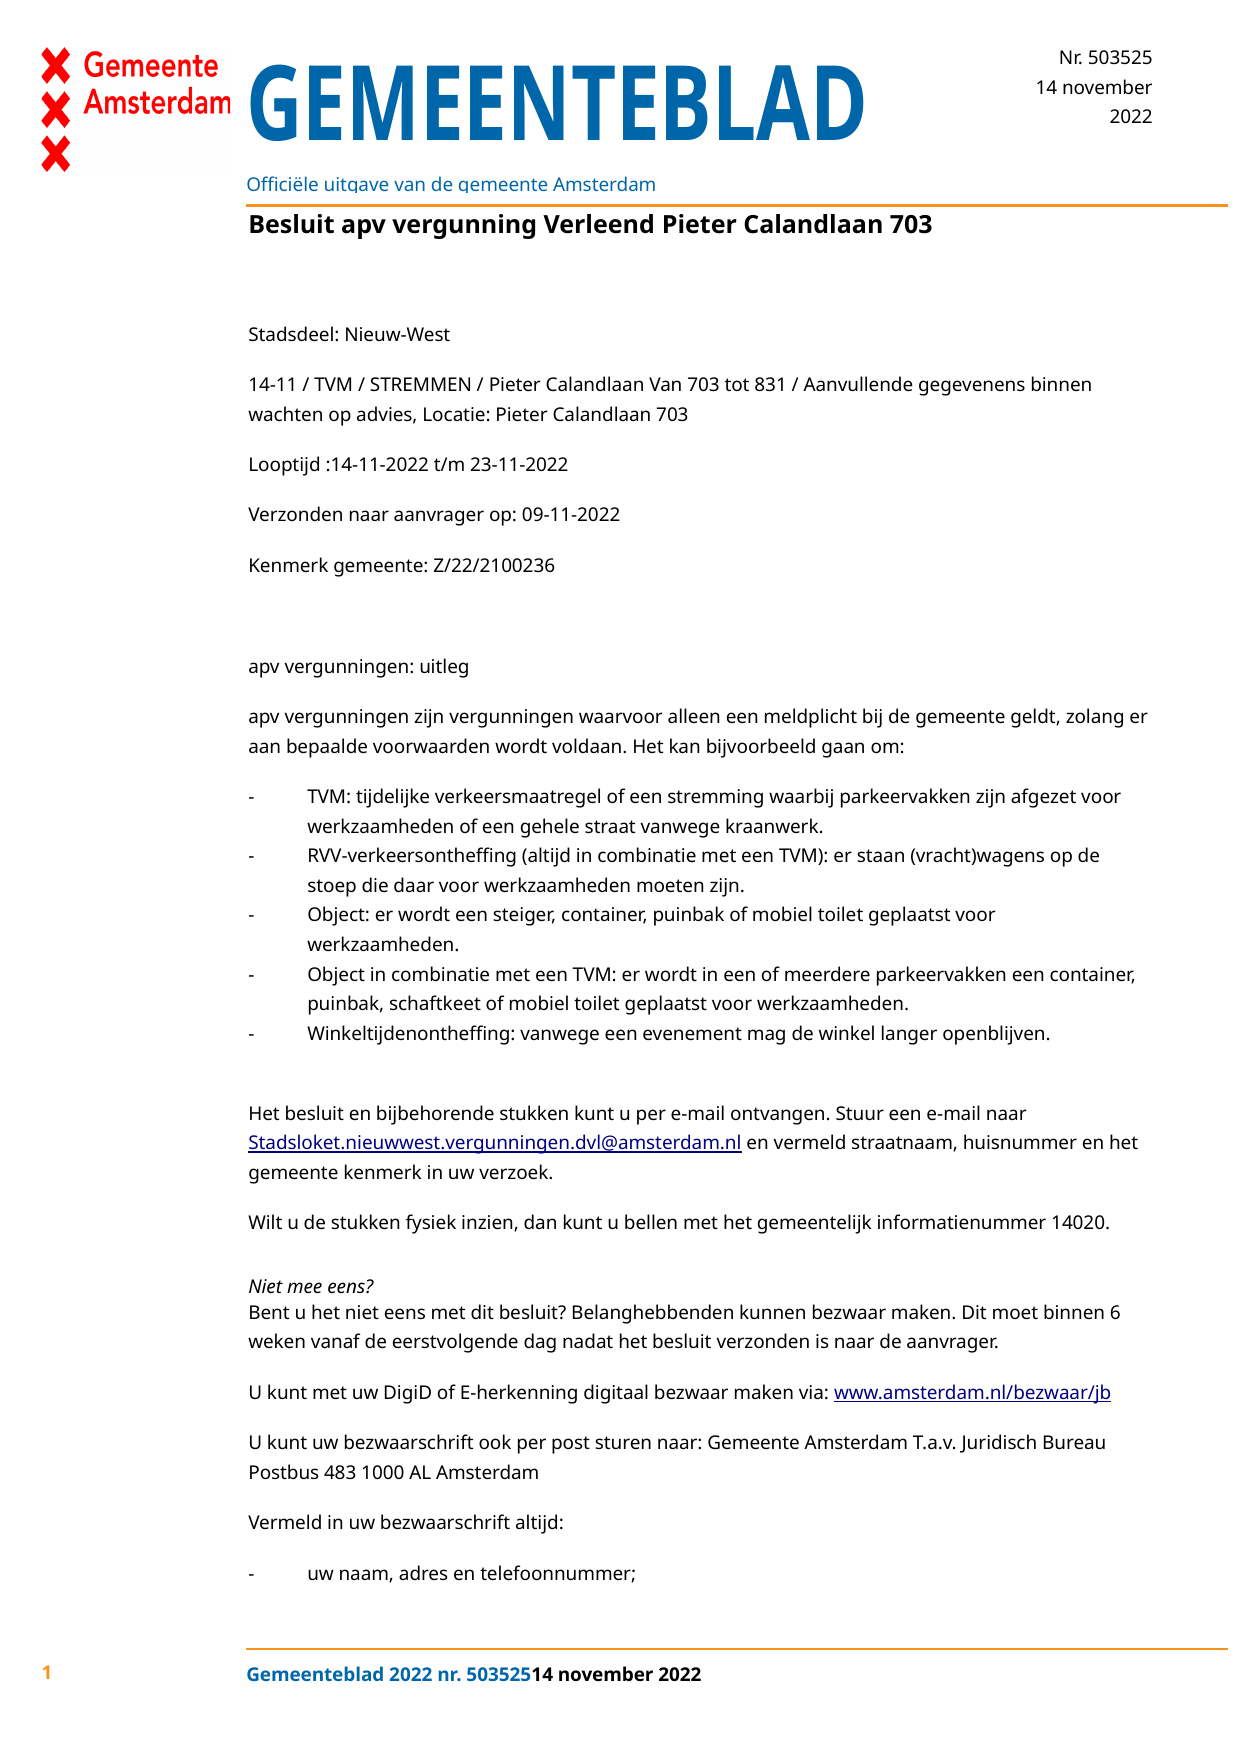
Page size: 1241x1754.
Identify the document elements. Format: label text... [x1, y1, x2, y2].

text Kenmerk gemeente: Z/22/2100236 [248, 552, 1152, 578]
text Niet mee eens? [248, 1273, 1152, 1299]
list Object in combinatie met een TVM: er wordt in een of meerdere parkeervakken een container, puinbak, schaftkeet of mobiel toilet geplaatst voor werkzaamheden. [248, 961, 1152, 1016]
text Vermeld in uw bezwaarschrift altijd: [248, 1509, 1152, 1535]
picture [41, 47, 231, 172]
text apv vergunningen zijn vergunningen waarvoor alleen een meldplicht bij de gemeente geldt, zolang er aan bepaalde voorwaarden wordt voldaan. Het kan bijvoorbeeld gaan om: [248, 703, 1152, 758]
list RVV-verkeersontheffing (altijd in combinatie met een TVM): er staan (vracht)wagens op de stoep die daar voor werkzaamheden moeten zijn. [248, 842, 1152, 898]
text Looptijd :14-11-2022 t/m 23-11-2022 [248, 451, 1152, 477]
list Winkeltijdenontheffing: vanwege een evenement mag de winkel langer openblijven. [248, 1020, 1152, 1046]
text apv vergunningen: uitleg [248, 653, 1152, 678]
text U kunt uw bezwaarschrift ook per post sturen naar: Gemeente Amsterdam T.a.v. Juridisch Bureau Postbus 483 1000 AL Amsterdam [248, 1429, 1152, 1485]
text Stadsdeel: Nieuw-West [248, 321, 1152, 346]
text Besluit apv vergunning Verleend Pieter Calandlaan 703 [248, 207, 1152, 241]
text Bent u het niet eens met dit besluit? Belanghebbenden kunnen bezwaar maken. Dit moet binnen 6 weken vanaf de eerstvolgende dag nadat het besluit verzonden is naar de aanvrager. [248, 1299, 1152, 1354]
text Het besluit en bijbehorende stukken kunt u per e-mail ontvangen. Stuur een e-mail naar Stadsloket.nieuwwest.vergunningen.dvl@amsterdam.nl en vermeld straatnaam, huisnummer en het gemeente kenmerk in uw verzoek. [248, 1100, 1152, 1185]
list uw naam, adres en telefoonnummer; [248, 1560, 1152, 1586]
list Object: er wordt een steiger, container, puinbak of mobiel toilet geplaatst voor werkzaamheden. [248, 902, 1152, 957]
list TVM: tijdelijke verkeersmaatregel of een stremming waarbij parkeervakken zijn afgezet voor werkzaamheden of een gehele straat vanwege kraanwerk. [248, 783, 1152, 838]
text Verzonden naar aanvrager op: 09-11-2022 [248, 502, 1152, 527]
text Wilt u de stukken fysiek inzien, dan kunt u bellen met het gemeentelijk informatienummer 14020. [248, 1209, 1152, 1235]
text 14-11 / TVM / STREMMEN / Pieter Calandlaan Van 703 tot 831 / Aanvullende gegevenens binnen wachten op advies, Locatie: Pieter Calandlaan 703 [248, 371, 1152, 426]
text U kunt met uw DigiD of E-herkenning digitaal bezwaar maken via: www.amsterdam.nl/bezwaar/jb [248, 1379, 1152, 1405]
